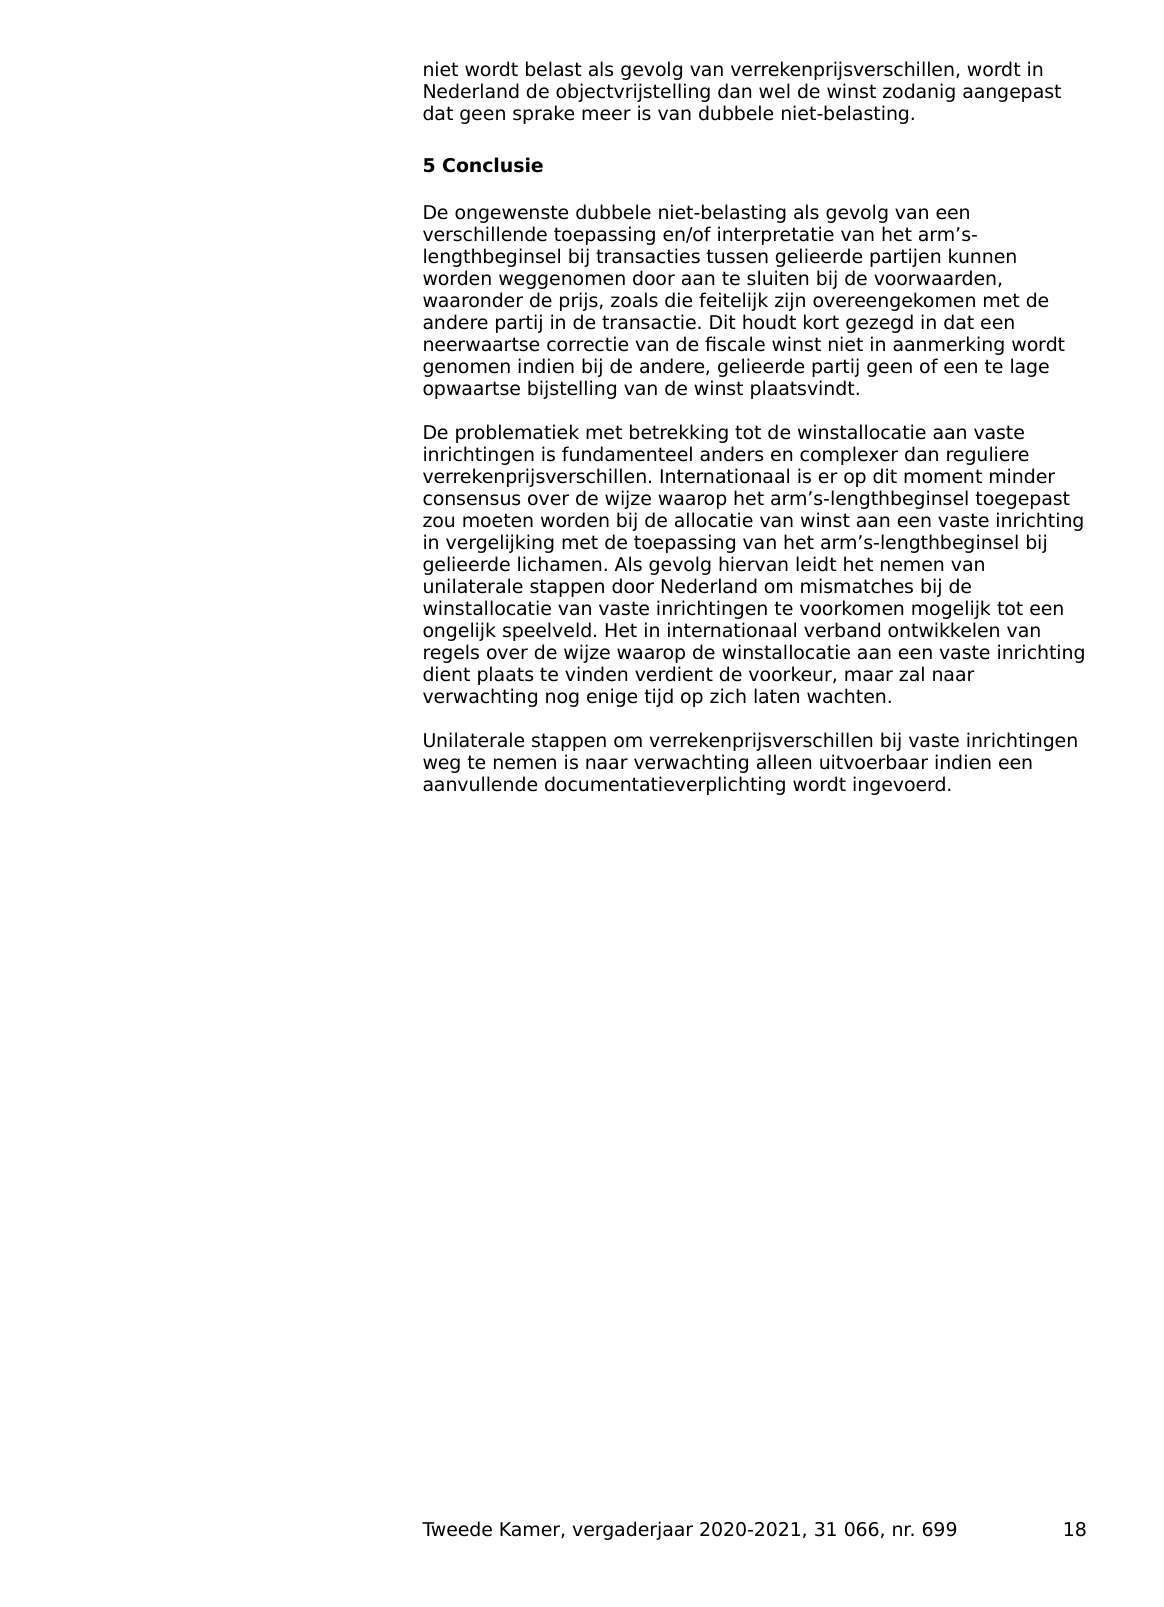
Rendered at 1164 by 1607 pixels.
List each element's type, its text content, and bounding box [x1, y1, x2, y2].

text Unilaterale stappen om verrekenprijsverschillen bij vaste inrichtingen weg te nemen is naar verwachting alleen uitvoerbaar indien een aanvullende documentatieverplichting wordt ingevoerd. [422, 730, 1087, 796]
subtitle 5 Conclusie [422, 155, 1087, 177]
text niet wordt belast als gevolg van verrekenprijsverschillen, wordt in Nederland de objectvrijstelling dan wel de winst zodanig aangepast dat geen sprake meer is van dubbele niet-belasting. [422, 59, 1087, 125]
text De ongewenste dubbele niet-belasting als gevolg van een verschillende toepassing en/of interpretatie van het arm’s-lengthbeginsel bij transacties tussen gelieerde partijen kunnen worden weggenomen door aan te sluiten bij de voorwaarden, waaronder de prijs, zoals die feitelijk zijn overeengekomen met de andere partij in de transactie. Dit houdt kort gezegd in dat een neerwaartse correctie van de fiscale winst niet in aanmerking wordt genomen indien bij de andere, gelieerde partij geen of een te lage opwaartse bijstelling van de winst plaatsvindt. [422, 202, 1087, 400]
text De problematiek met betrekking tot de winstallocatie aan vaste inrichtingen is fundamenteel anders en complexer dan reguliere verrekenprijsverschillen. Internationaal is er op dit moment minder consensus over de wijze waarop het arm’s-lengthbeginsel toegepast zou moeten worden bij de allocatie van winst aan een vaste inrichting in vergelijking met de toepassing van het arm’s-lengthbeginsel bij gelieerde lichamen. Als gevolg hiervan leidt het nemen van unilaterale stappen door Nederland om mismatches bij de winstallocatie van vaste inrichtingen te voorkomen mogelijk tot een ongelijk speelveld. Het in internationaal verband ontwikkelen van regels over de wijze waarop de winstallocatie aan een vaste inrichting dient plaats te vinden verdient de voorkeur, maar zal naar verwachting nog enige tijd op zich laten wachten. [422, 422, 1087, 708]
